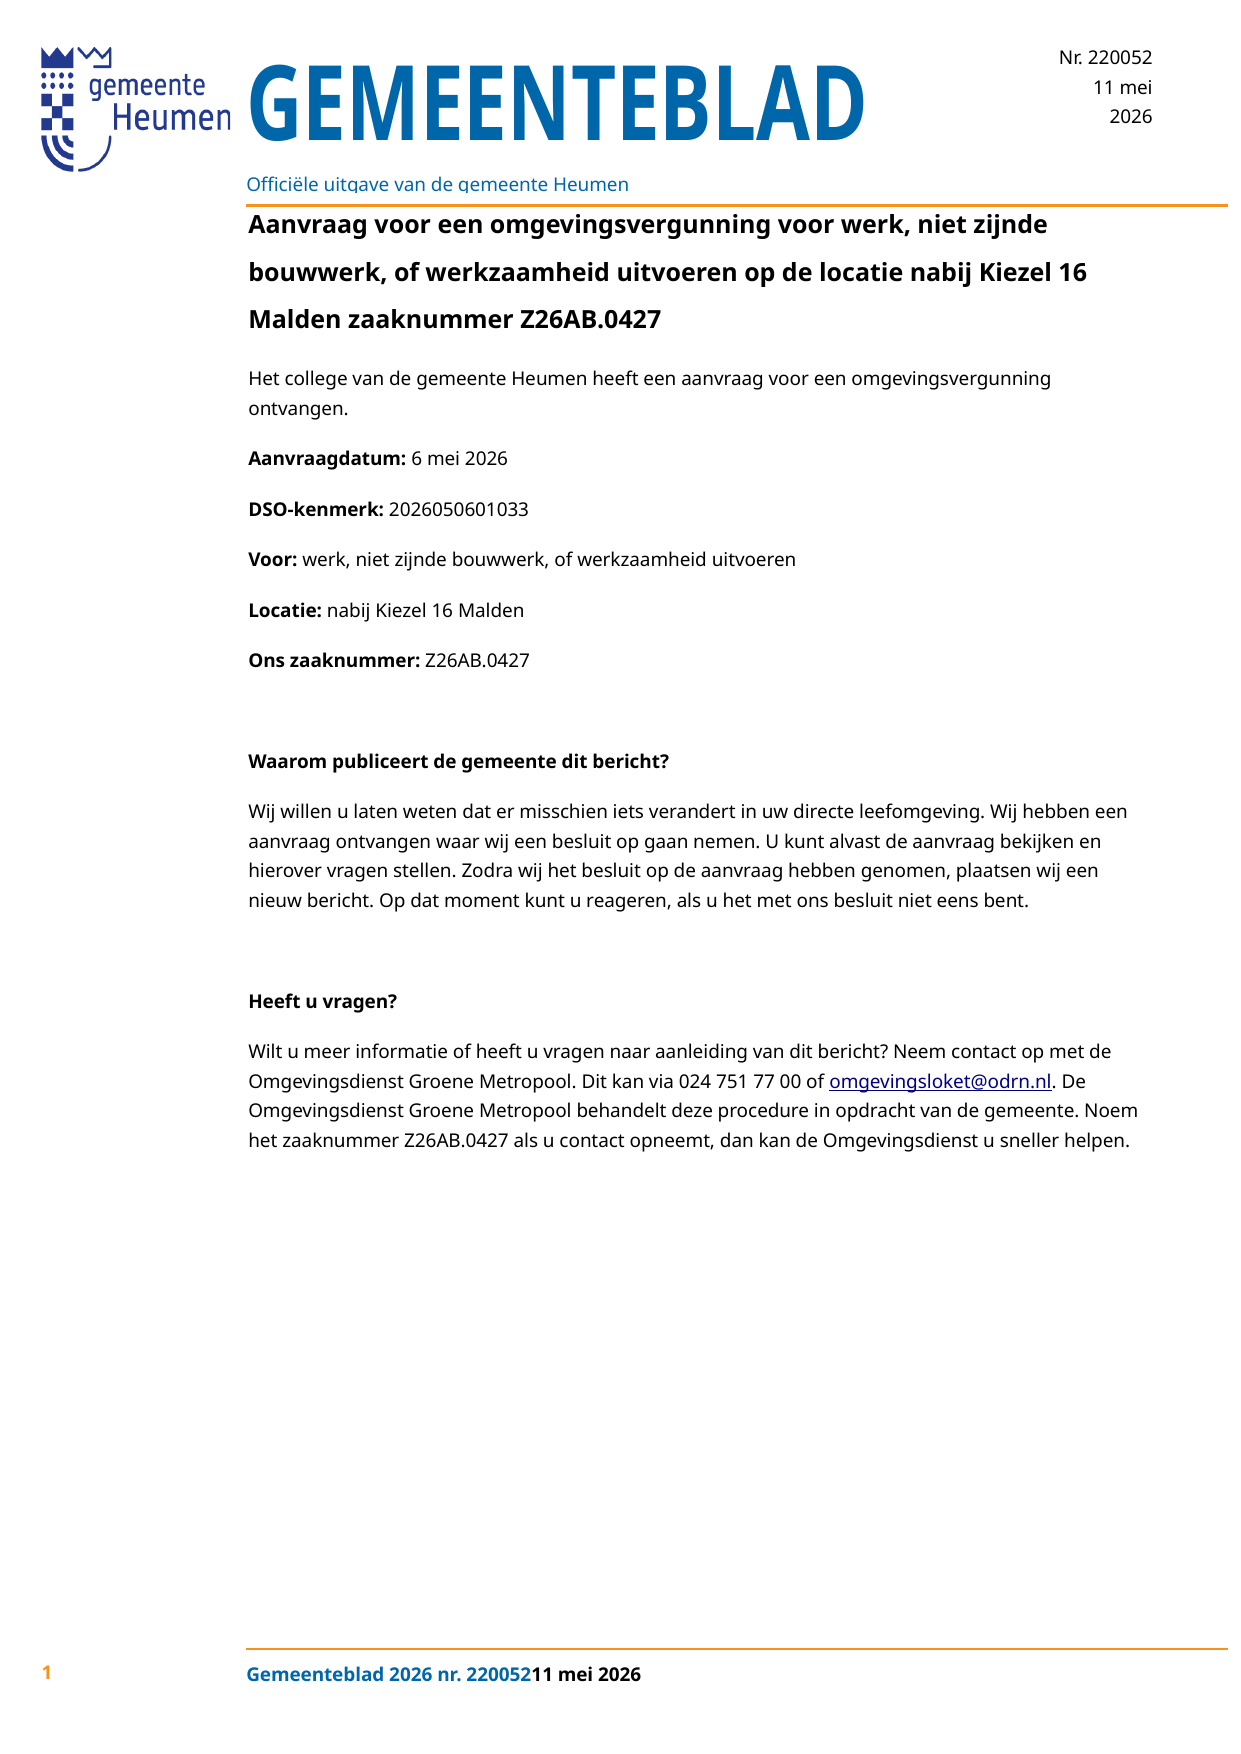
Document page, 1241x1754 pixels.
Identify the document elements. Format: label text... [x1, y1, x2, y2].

text Aanvraagdatum: 6 mei 2026 [248, 446, 1152, 471]
text Voor: werk, niet zijnde bouwwerk, of werkzaamheid uitvoeren [248, 546, 1152, 572]
text Het college van de gemeente Heumen heeft een aanvraag voor een omgevingsvergunning ontvangen. [248, 366, 1152, 421]
text Wilt u meer informatie of heeft u vragen naar aanleiding van dit bericht? Neem contact op met de Omgevingsdienst Groene Metropool. Dit kan via 024 751 77 00 of omgevingsloket@odrn.nl. De Omgevingsdienst Groene Metropool behandelt deze procedure in opdracht van de gemeente. Noem het zaaknummer Z26AB.0427 als u contact opneemt, dan kan de Omgevingsdienst u sneller helpen. [248, 1038, 1152, 1153]
text Waarom publiceert de gemeente dit bericht? [248, 748, 1152, 774]
text Locatie: nabij Kiezel 16 Malden [248, 597, 1152, 622]
text Wij willen u laten weten dat er misschien iets verandert in uw directe leefomgeving. Wij hebben een aanvraag ontvangen waar wij een besluit op gaan nemen. U kunt alvast de aanvraag bekijken en hierover vragen stellen. Zodra wij het besluit op de aanvraag hebben genomen, plaatsen wij een nieuw bericht. Op dat moment kunt u reageren, als u het met ons besluit niet eens bent. [248, 798, 1152, 913]
text Heeft u vragen? [248, 988, 1152, 1014]
text Ons zaaknummer: Z26AB.0427 [248, 647, 1152, 673]
text DSO-kenmerk: 2026050601033 [248, 496, 1152, 522]
text Aanvraag voor een omgevingsvergunning voor werk, niet zijnde bouwwerk, of werkzaamheid uitvoeren op de locatie nabij Kiezel 16 Malden zaaknummer Z26AB.0427 [248, 207, 1152, 336]
picture [41, 47, 231, 172]
